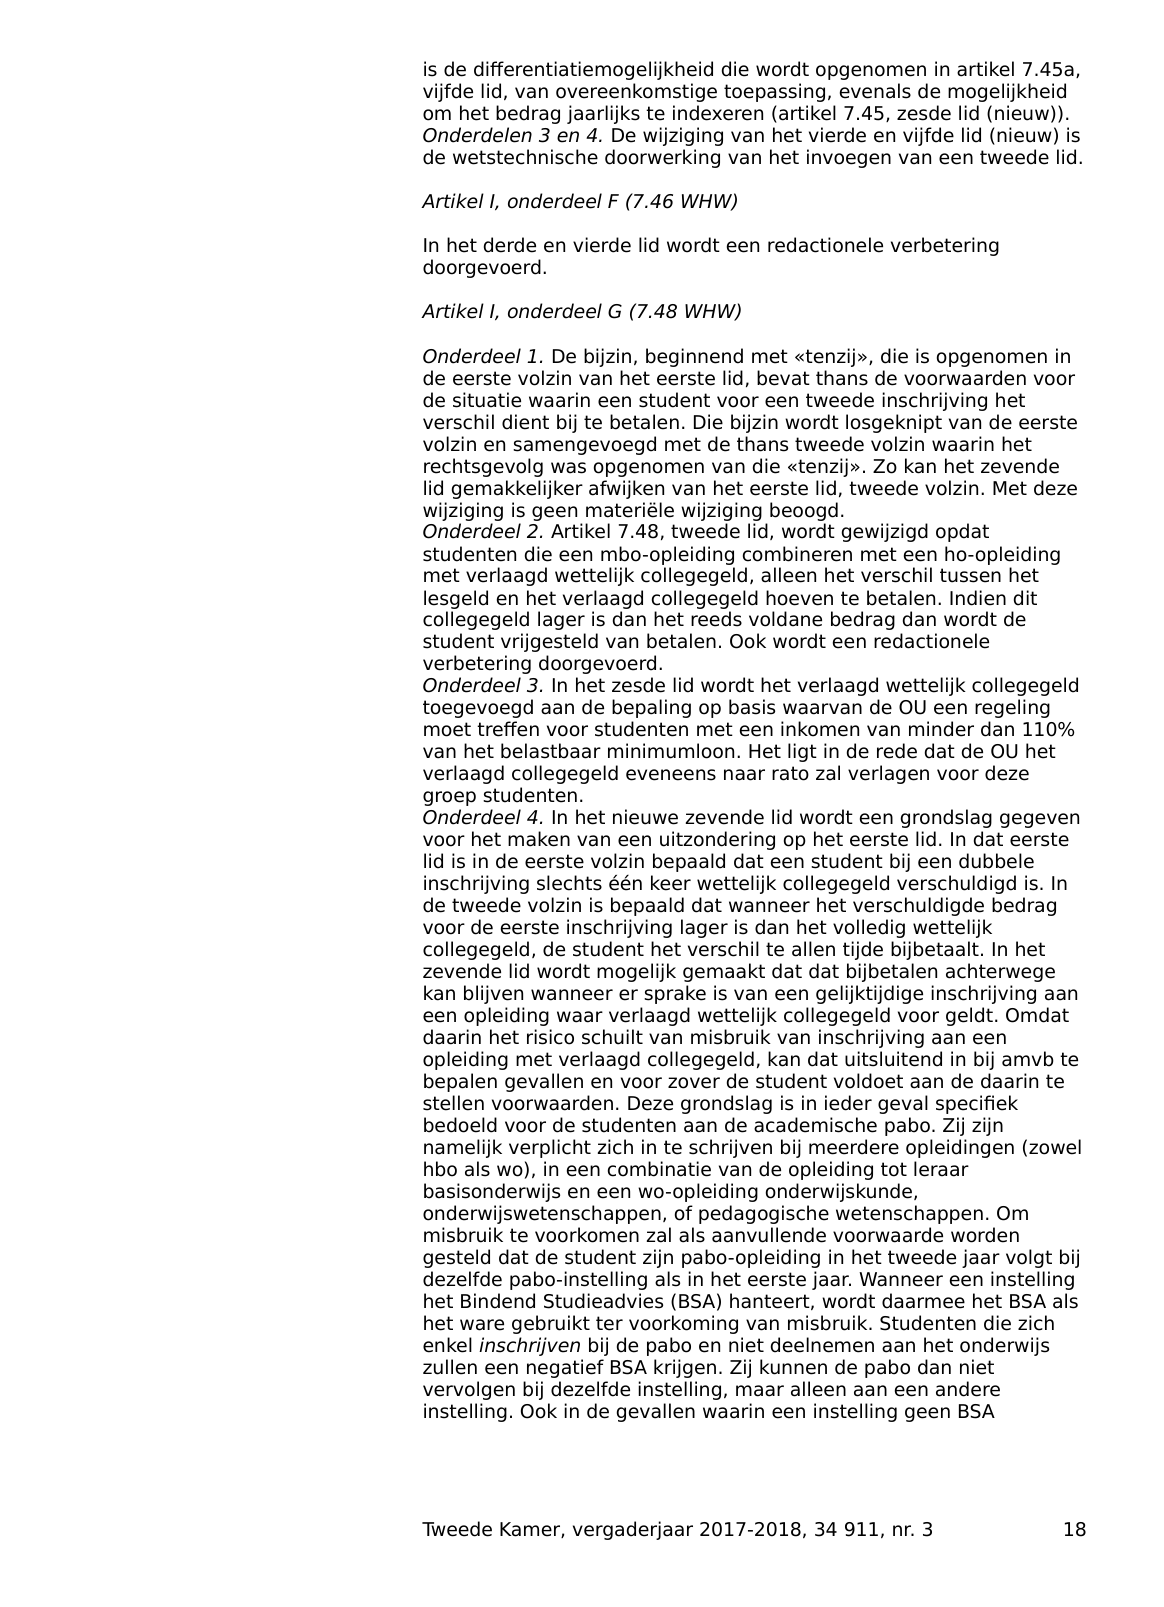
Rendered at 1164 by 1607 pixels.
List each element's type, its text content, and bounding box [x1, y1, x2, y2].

text Onderdeel 3. In het zesde lid wordt het verlaagd wettelijk collegegeld toegevoegd aan de bepaling op basis waarvan de OU een regeling moet treffen voor studenten met een inkomen van minder dan 110% van het belastbaar minimumloon. Het ligt in de rede dat de OU het verlaagd collegegeld eveneens naar rato zal verlagen voor deze groep studenten. [422, 675, 1087, 807]
subtitle Artikel I, onderdeel F (7.46 WHW) [422, 191, 1087, 213]
subtitle Artikel I, onderdeel G (7.48 WHW) [422, 301, 1087, 323]
text Onderdelen 3 en 4. De wijziging van het vierde en vijfde lid (nieuw) is de wetstechnische doorwerking van het invoegen van een tweede lid. [422, 125, 1087, 169]
text Onderdeel 4. In het nieuwe zevende lid wordt een grondslag gegeven voor het maken van een uitzondering op het eerste lid. In dat eerste lid is in de eerste volzin bepaald dat een student bij een dubbele inschrijving slechts één keer wettelijk collegegeld verschuldigd is. In de tweede volzin is bepaald dat wanneer het verschuldigde bedrag voor de eerste inschrijving lager is dan het volledig wettelijk collegegeld, de student het verschil te allen tijde bijbetaalt. In het zevende lid wordt mogelijk gemaakt dat dat bijbetalen achterwege kan blijven wanneer er sprake is van een gelijktijdige inschrijving aan een opleiding waar verlaagd wettelijk collegegeld voor geldt. Omdat daarin het risico schuilt van misbruik van inschrijving aan een opleiding met verlaagd collegegeld, kan dat uitsluitend in bij amvb te bepalen gevallen en voor zover de student voldoet aan de daarin te stellen voorwaarden. Deze grondslag is in ieder geval specifiek bedoeld voor de studenten aan de academische pabo. Zij zijn namelijk verplicht zich in te schrijven bij meerdere opleidingen (zowel hbo als wo), in een combinatie van de opleiding tot leraar basisonderwijs en een wo-opleiding onderwijskunde, onderwijswetenschappen, of pedagogische wetenschappen. Om misbruik te voorkomen zal als aanvullende voorwaarde worden gesteld dat de student zijn pabo-opleiding in het tweede jaar volgt bij dezelfde pabo-instelling als in het eerste jaar. Wanneer een instelling het Bindend Studieadvies (BSA) hanteert, wordt daarmee het BSA als het ware gebruikt ter voorkoming van misbruik. Studenten die zich enkel inschrijven bij de pabo en niet deelnemen aan het onderwijs zullen een negatief BSA krijgen. Zij kunnen de pabo dan niet vervolgen bij dezelfde instelling, maar alleen aan een andere instelling. Ook in de gevallen waarin een instelling geen BSA [422, 807, 1087, 1423]
text In het derde en vierde lid wordt een redactionele verbetering doorgevoerd. [422, 235, 1087, 279]
text is de differentiatiemogelijkheid die wordt opgenomen in artikel 7.45a, vijfde lid, van overeenkomstige toepassing, evenals de mogelijkheid om het bedrag jaarlijks te indexeren (artikel 7.45, zesde lid (nieuw)). [422, 59, 1087, 125]
text Onderdeel 1. De bijzin, beginnend met «tenzij», die is opgenomen in de eerste volzin van het eerste lid, bevat thans de voorwaarden voor de situatie waarin een student voor een tweede inschrijving het verschil dient bij te betalen. Die bijzin wordt losgeknipt van de eerste volzin en samengevoegd met de thans tweede volzin waarin het rechtsgevolg was opgenomen van die «tenzij». Zo kan het zevende lid gemakkelijker afwijken van het eerste lid, tweede volzin. Met deze wijziging is geen materiële wijziging beoogd. [422, 346, 1087, 521]
text Onderdeel 2. Artikel 7.48, tweede lid, wordt gewijzigd opdat studenten die een mbo-opleiding combineren met een ho-opleiding met verlaagd wettelijk collegegeld, alleen het verschil tussen het lesgeld en het verlaagd collegegeld hoeven te betalen. Indien dit collegegeld lager is dan het reeds voldane bedrag dan wordt de student vrijgesteld van betalen. Ook wordt een redactionele verbetering doorgevoerd. [422, 521, 1087, 675]
